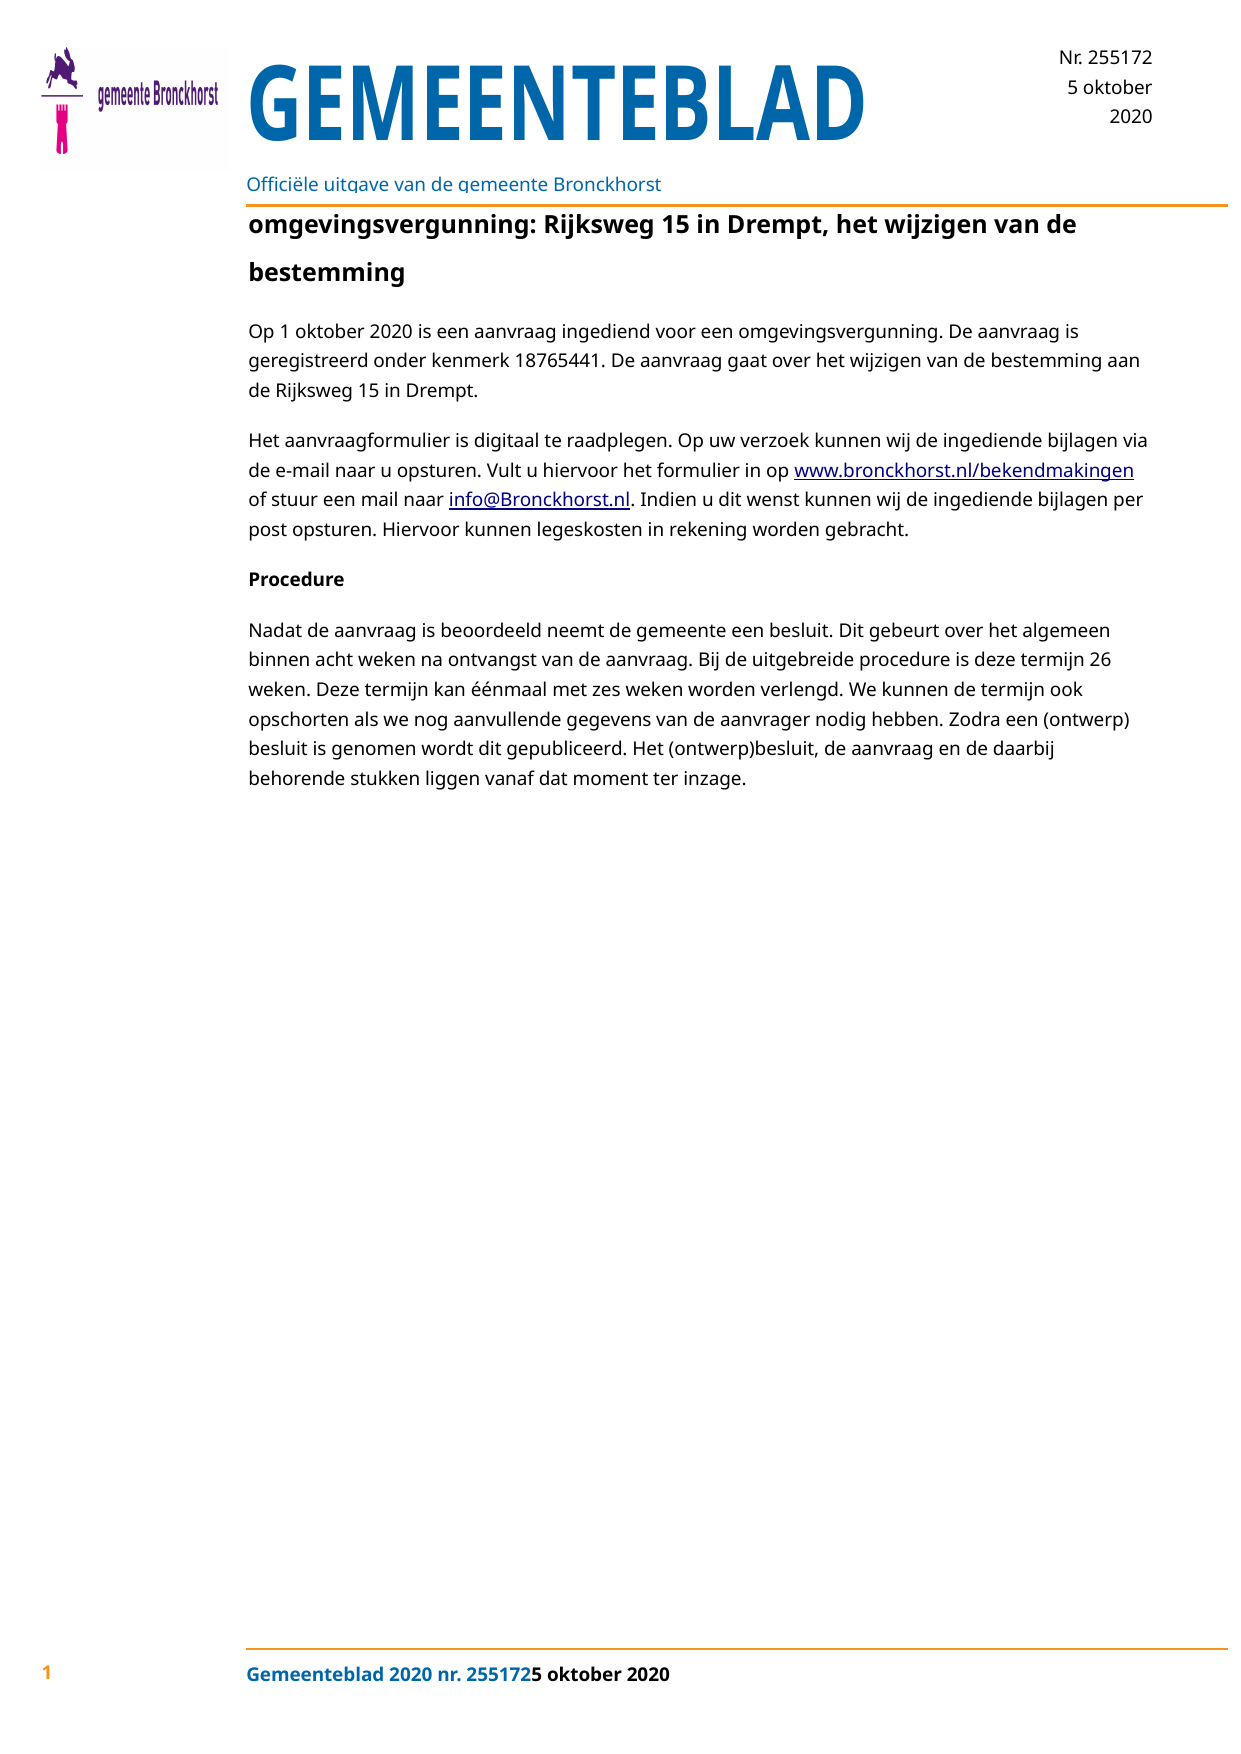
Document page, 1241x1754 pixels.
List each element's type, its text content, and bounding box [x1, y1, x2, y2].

text Op 1 oktober 2020 is een aanvraag ingediend voor een omgevingsvergunning. De aanvraag is geregistreerd onder kenmerk 18765441. De aanvraag gaat over het wijzigen van de bestemming aan de Rijksweg 15 in Drempt. [248, 318, 1152, 403]
text Het aanvraagformulier is digitaal te raadplegen. Op uw verzoek kunnen wij de ingediende bijlagen via de e-mail naar u opsturen. Vult u hiervoor het formulier in op www.bronckhorst.nl/bekendmakingen of stuur een mail naar info@Bronckhorst.nl. Indien u dit wenst kunnen wij de ingediende bijlagen per post opsturen. Hiervoor kunnen legeskosten in rekening worden gebracht. [248, 427, 1152, 542]
text omgevingsvergunning: Rijksweg 15 in Drempt, het wijzigen van de bestemming [248, 207, 1152, 288]
picture [41, 47, 231, 172]
text Nadat de aanvraag is beoordeeld neemt de gemeente een besluit. Dit gebeurt over het algemeen binnen acht weken na ontvangst van de aanvraag. Bij de uitgebreide procedure is deze termijn 26 weken. Deze termijn kan éénmaal met zes weken worden verlengd. We kunnen de termijn ook opschorten als we nog aanvullende gegevens van de aanvrager nodig hebben. Zodra een (ontwerp) besluit is genomen wordt dit gepubliceerd. Het (ontwerp)besluit, de aanvraag en de daarbij behorende stukken liggen vanaf dat moment ter inzage. [248, 617, 1152, 791]
text Procedure [248, 567, 1152, 592]
